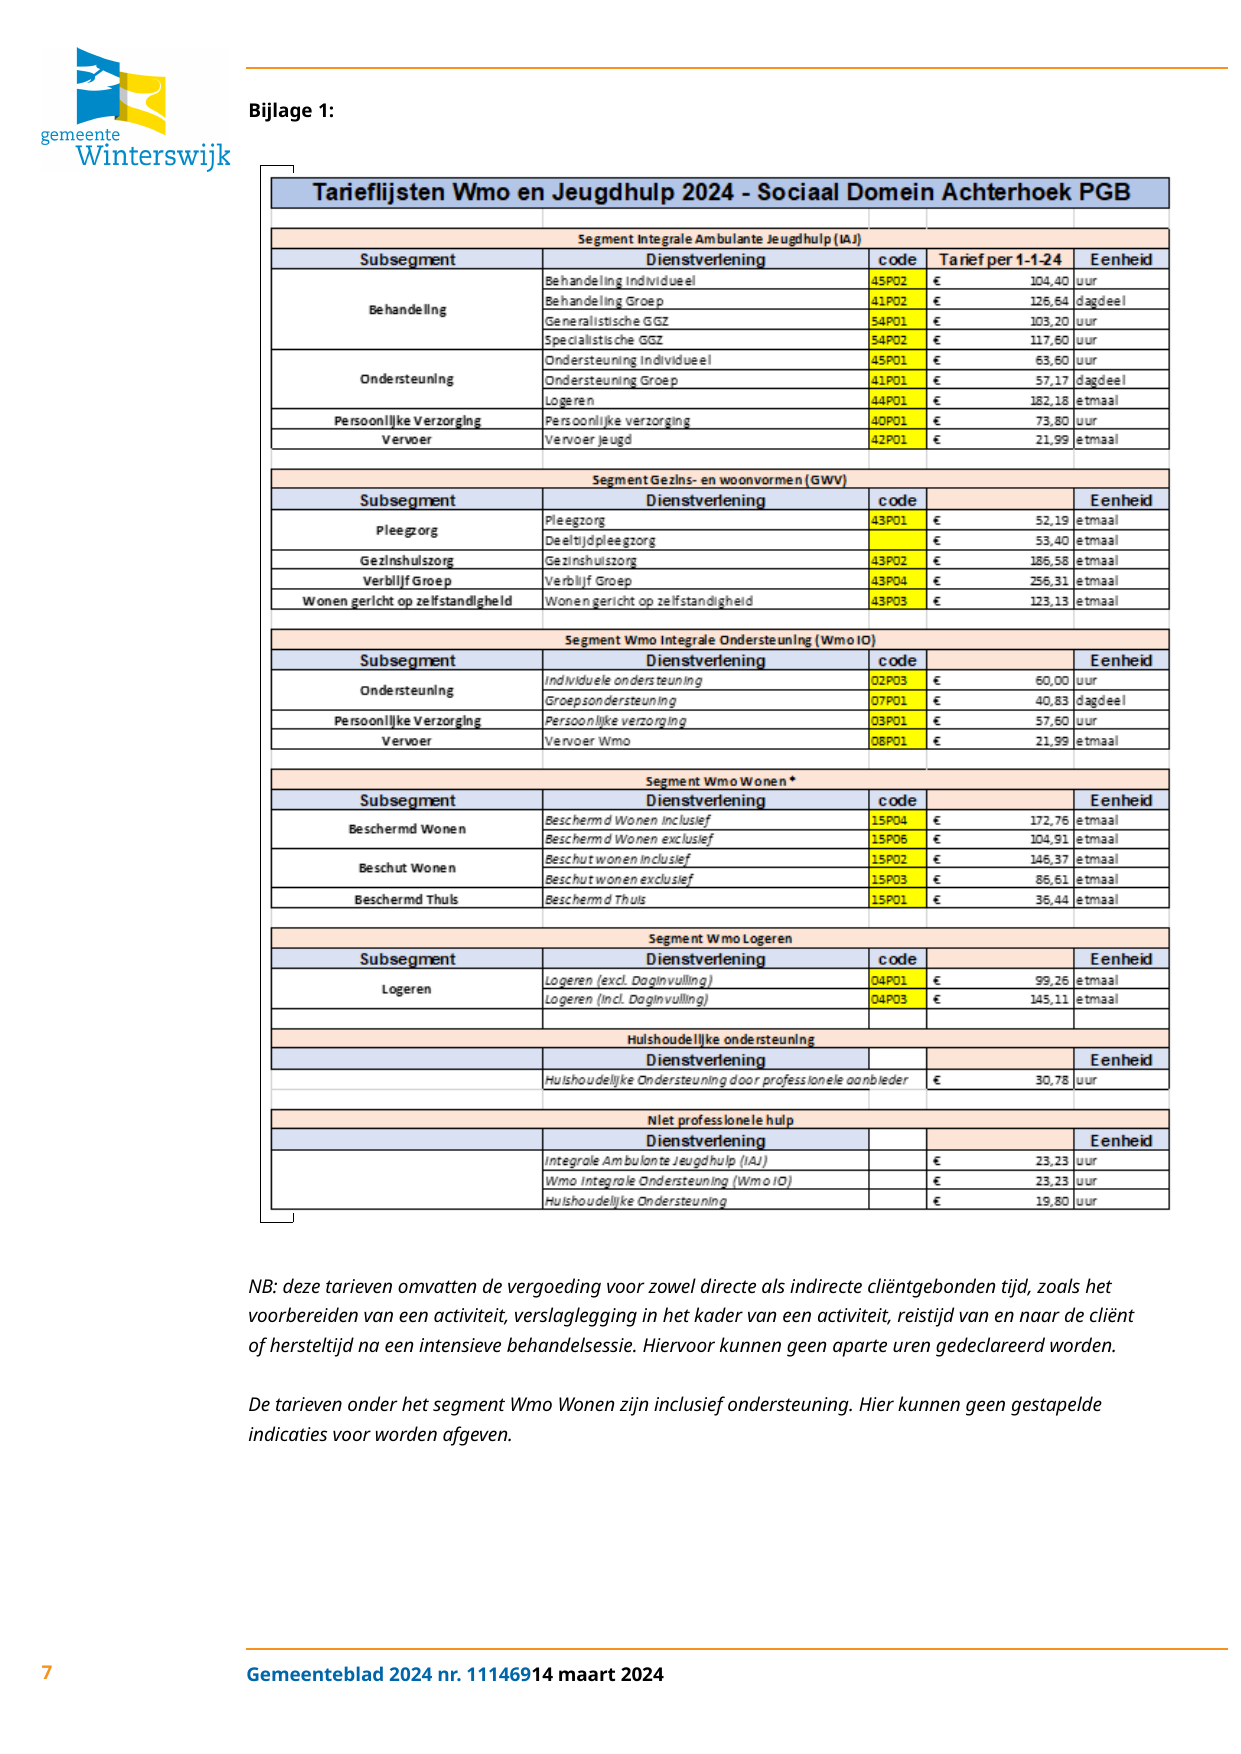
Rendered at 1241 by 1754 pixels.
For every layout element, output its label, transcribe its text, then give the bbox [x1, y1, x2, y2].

picture [225, 153, 231, 162]
picture [41, 47, 231, 172]
text NB: deze tarieven omvatten de vergoeding voor zowel directe als indirecte cliëntgebonden tijd, zoals het voorbereiden van een activiteit, verslaglegging in het kader van een activiteit, reistijd van en naar de cliënt of hersteltijd na een intensieve behandelsessie. Hiervoor kunnen geen aparte uren gedeclareerd worden. [248, 1273, 1152, 1358]
text Bijlage 1: [248, 95, 1152, 123]
text De tarieven onder het segment Wmo Wonen zijn inclusief ondersteuning. Hier kunnen geen gestapelde indicaties voor worden afgeven. [248, 1391, 1152, 1446]
picture [268, 173, 1173, 1213]
